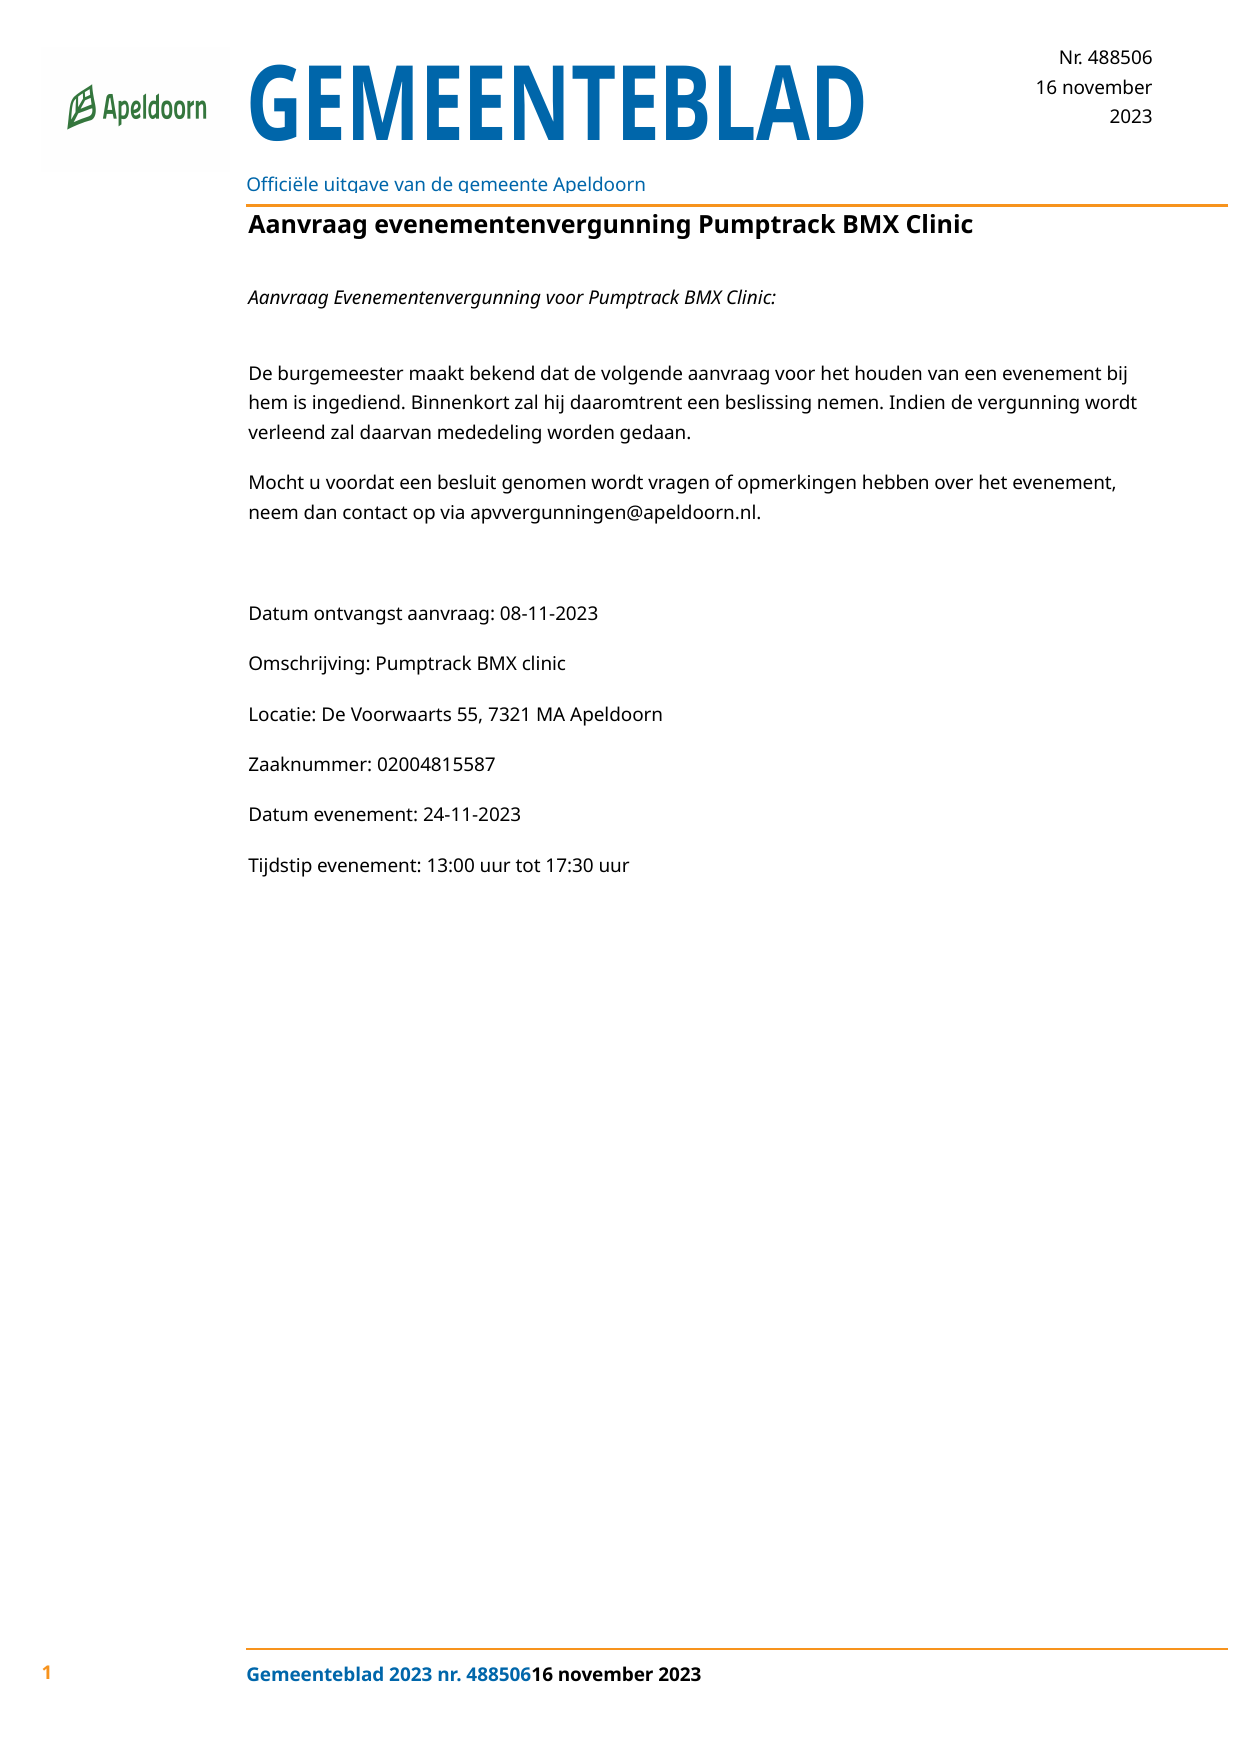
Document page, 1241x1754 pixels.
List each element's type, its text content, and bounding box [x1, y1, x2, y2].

text Mocht u voordat een besluit genomen wordt vragen of opmerkingen hebben over het evenement, neem dan contact op via apvvergunningen@apeldoorn.nl. [248, 469, 1152, 525]
text Aanvraag Evenementenvergunning voor Pumptrack BMX Clinic: [248, 284, 1152, 309]
text Datum ontvangst aanvraag: 08-11-2023 [248, 600, 1152, 626]
text Tijdstip evenement: 13:00 uur tot 17:30 uur [248, 852, 1152, 878]
text Locatie: De Voorwaarts 55, 7321 MA Apeldoorn [248, 701, 1152, 727]
text Datum evenement: 24-11-2023 [248, 802, 1152, 827]
text De burgemeester maakt bekend dat de volgende aanvraag voor het houden van een evenement bij hem is ingediend. Binnenkort zal hij daaromtrent een beslissing nemen. Indien de vergunning wordt verleend zal daarvan mededeling worden gedaan. [248, 360, 1152, 445]
picture [41, 47, 231, 172]
text Zaaknummer: 02004815587 [248, 751, 1152, 777]
text Aanvraag evenementenvergunning Pumptrack BMX Clinic [248, 207, 1152, 241]
text Omschrijving: Pumptrack BMX clinic [248, 650, 1152, 676]
